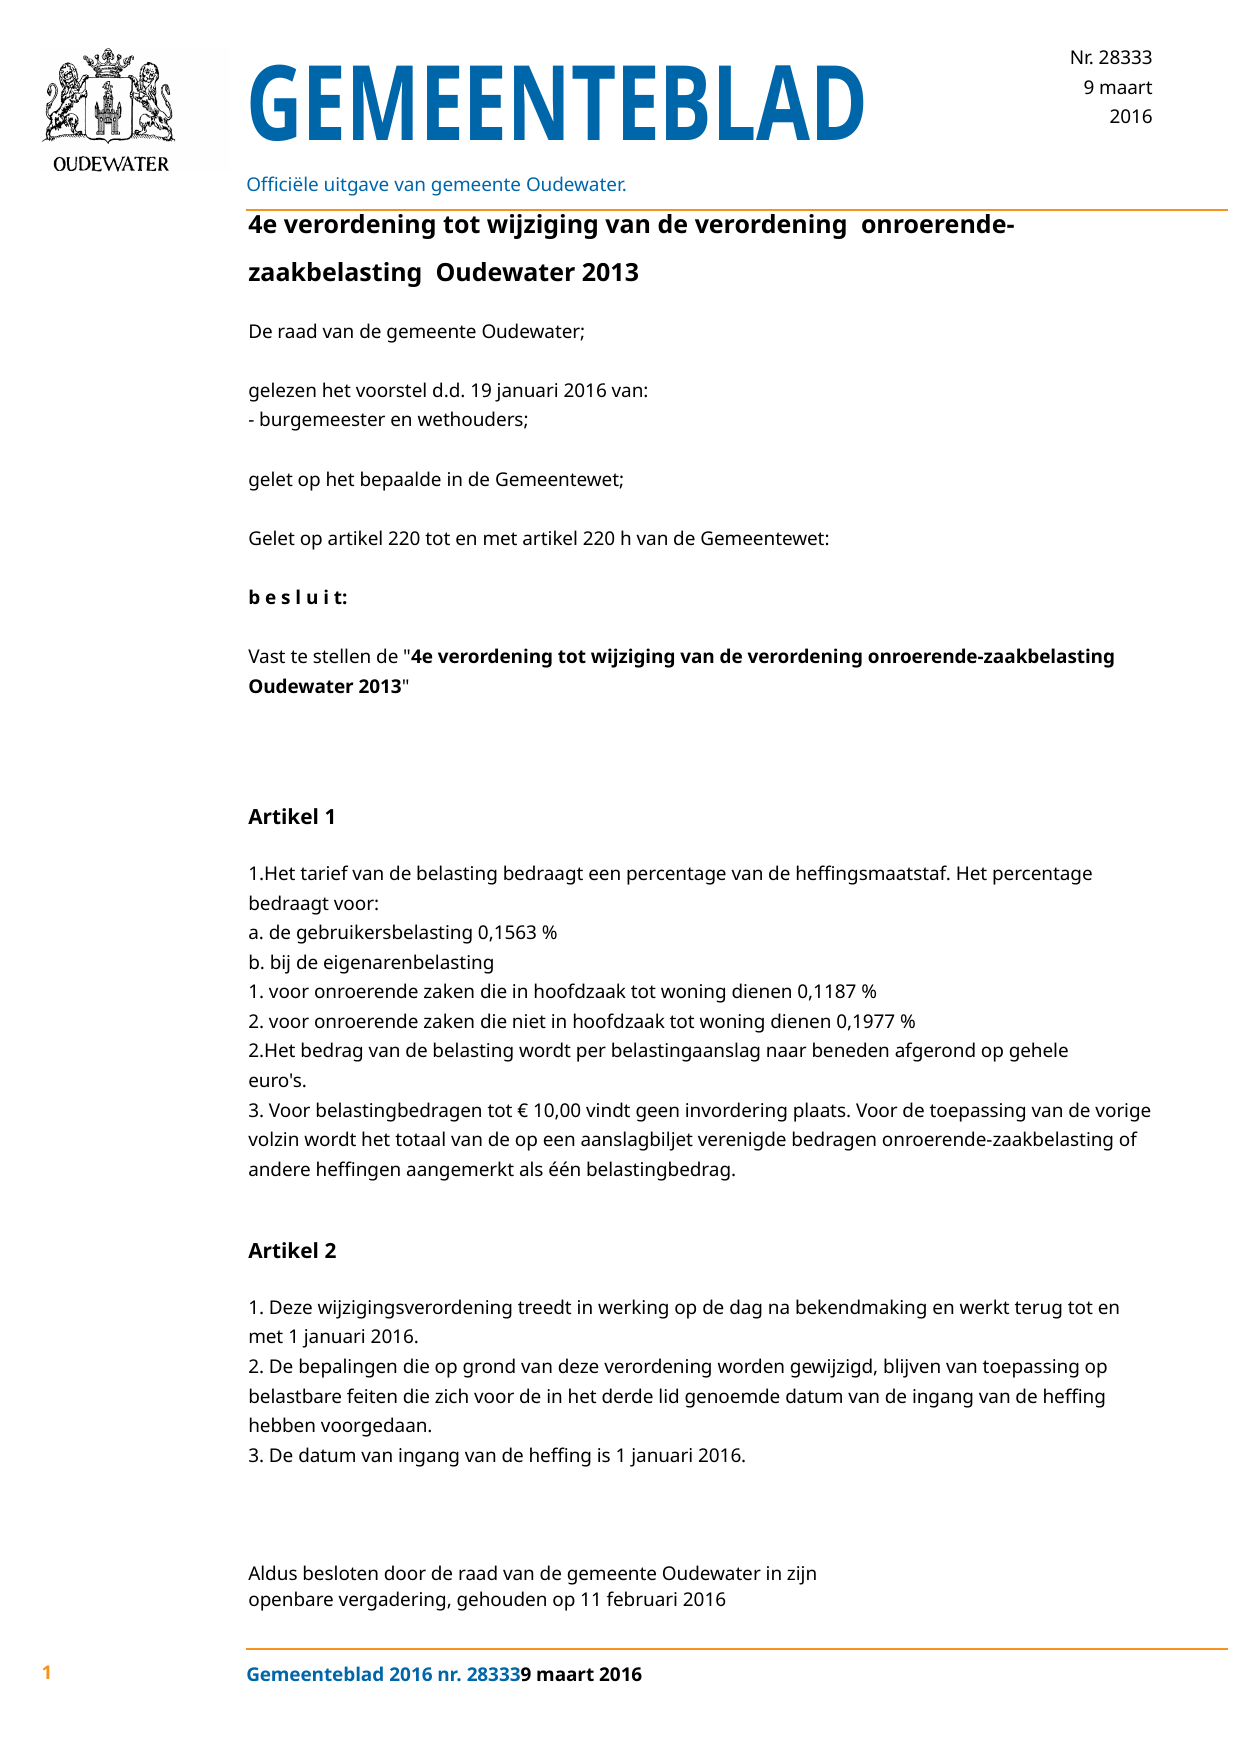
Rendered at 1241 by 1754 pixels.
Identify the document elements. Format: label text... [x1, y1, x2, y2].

text b. bij de eigenarenbelasting [248, 949, 1152, 975]
text gelezen het voorstel d.d. 19 januari 2016 van: [248, 377, 1152, 403]
text 3. De datum van ingang van de heffing is 1 januari 2016. [248, 1442, 1152, 1468]
text De raad van de gemeente Oudewater; [248, 318, 1152, 344]
text 3. Voor belastingbedragen tot € 10,00 vindt geen invordering plaats. Voor de toepassing van de vorige volzin wordt het totaal van de op een aanslagbiljet verenigde bedragen onroerende-zaakbelasting of andere heffingen aangemerkt als één belastingbedrag. [248, 1097, 1152, 1182]
text gelet op het bepaalde in de Gemeentewet; [248, 466, 1152, 492]
picture [41, 47, 231, 172]
text Artikel 1 [248, 802, 1152, 831]
text 2. voor onroerende zaken die niet in hoofdzaak tot woning dienen 0,1977 % [248, 1008, 1152, 1034]
text 2.Het bedrag van de belasting wordt per belastingaanslag naar beneden afgerond op gehele [248, 1038, 1152, 1063]
text Vast te stellen de "4e verordening tot wijziging van de verordening onroerende-zaakbelasting Oudewater 2013" [248, 643, 1152, 699]
text Artikel 2 [248, 1236, 1152, 1264]
text 1. voor onroerende zaken die in hoofdzaak tot woning dienen 0,1187 % [248, 978, 1152, 1004]
text Gelet op artikel 220 tot en met artikel 220 h van de Gemeentewet: [248, 525, 1152, 551]
text 1.Het tarief van de belasting bedraagt een percentage van de heffingsmaatstaf. Het percentage bedraagt voor: [248, 860, 1152, 916]
text - burgemeester en wethouders; [248, 407, 1152, 432]
text a. de gebruikersbelasting 0,1563 % [248, 919, 1152, 945]
text euro's. [248, 1067, 1152, 1093]
text 4e verordening tot wijziging van de verordening onroerende-zaakbelasting Oudewater 2013 [248, 211, 1152, 288]
text 2. De bepalingen die op grond van deze verordening worden gewijzigd, blijven van toepassing op belastbare feiten die zich voor de in het derde lid genoemde datum van de ingang van de heffing hebben voorgedaan. [248, 1353, 1152, 1438]
text openbare vergadering, gehouden op 11 februari 2016 [248, 1586, 1152, 1612]
text 1. Deze wijzigingsverordening treedt in werking op de dag na bekendmaking en werkt terug tot en met 1 januari 2016. [248, 1294, 1152, 1349]
text Aldus besloten door de raad van de gemeente Oudewater in zijn [248, 1560, 1152, 1586]
text b e s l u i t: [248, 584, 1152, 610]
